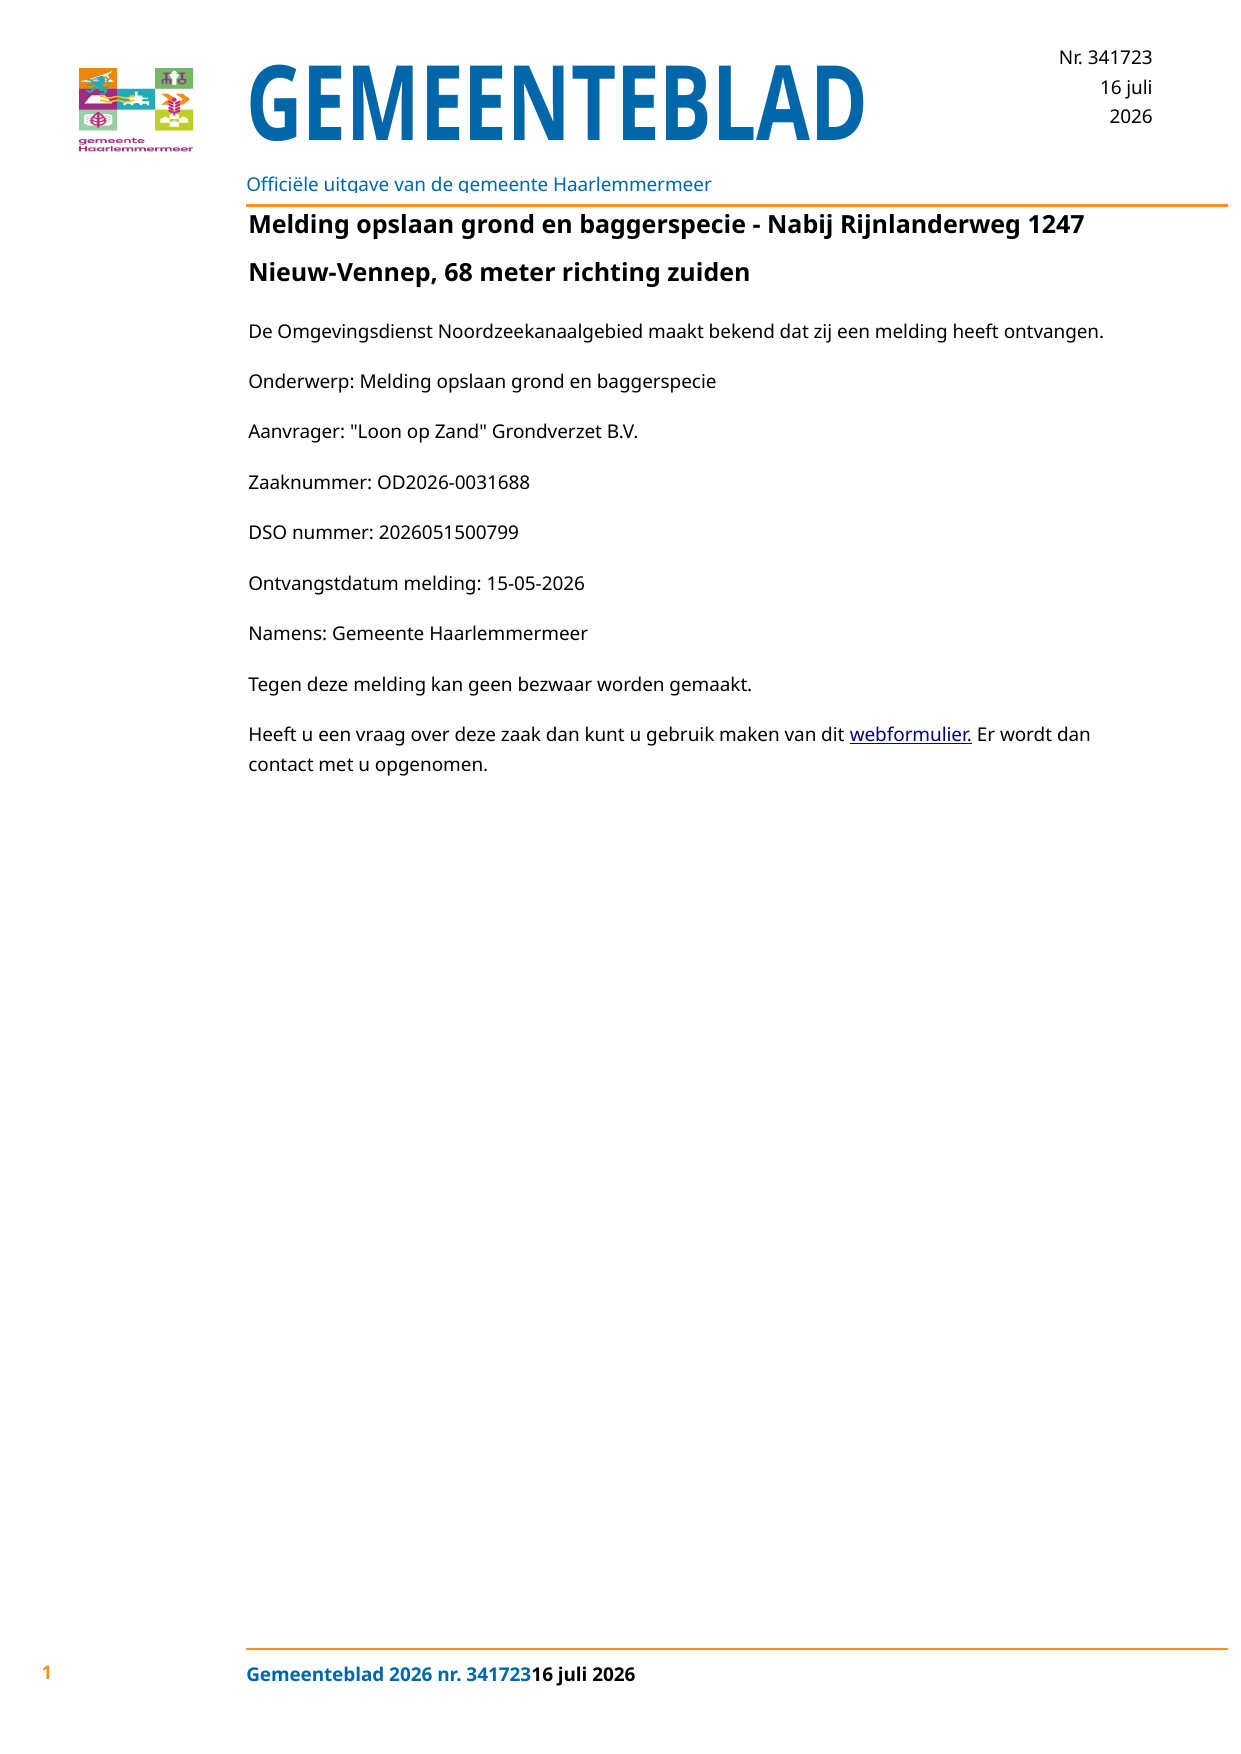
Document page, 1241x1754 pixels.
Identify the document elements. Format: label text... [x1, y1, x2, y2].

text DSO nummer: 2026051500799 [248, 519, 1152, 545]
text Zaaknummer: OD2026-0031688 [248, 469, 1152, 495]
text Ontvangstdatum melding: 15-05-2026 [248, 570, 1152, 596]
picture [41, 47, 231, 172]
text Melding opslaan grond en baggerspecie - Nabij Rijnlanderweg 1247 Nieuw-Vennep, 68 meter richting zuiden [248, 207, 1152, 288]
text Tegen deze melding kan geen bezwaar worden gemaakt. [248, 671, 1152, 697]
text Onderwerp: Melding opslaan grond en baggerspecie [248, 368, 1152, 394]
text Namens: Gemeente Haarlemmermeer [248, 620, 1152, 646]
text Heeft u een vraag over deze zaak dan kunt u gebruik maken van dit webformulier. Er wordt dan contact met u opgenomen. [248, 721, 1152, 777]
text Aanvrager: "Loon op Zand" Grondverzet B.V. [248, 419, 1152, 444]
text De Omgevingsdienst Noordzeekanaalgebied maakt bekend dat zij een melding heeft ontvangen. [248, 318, 1152, 344]
